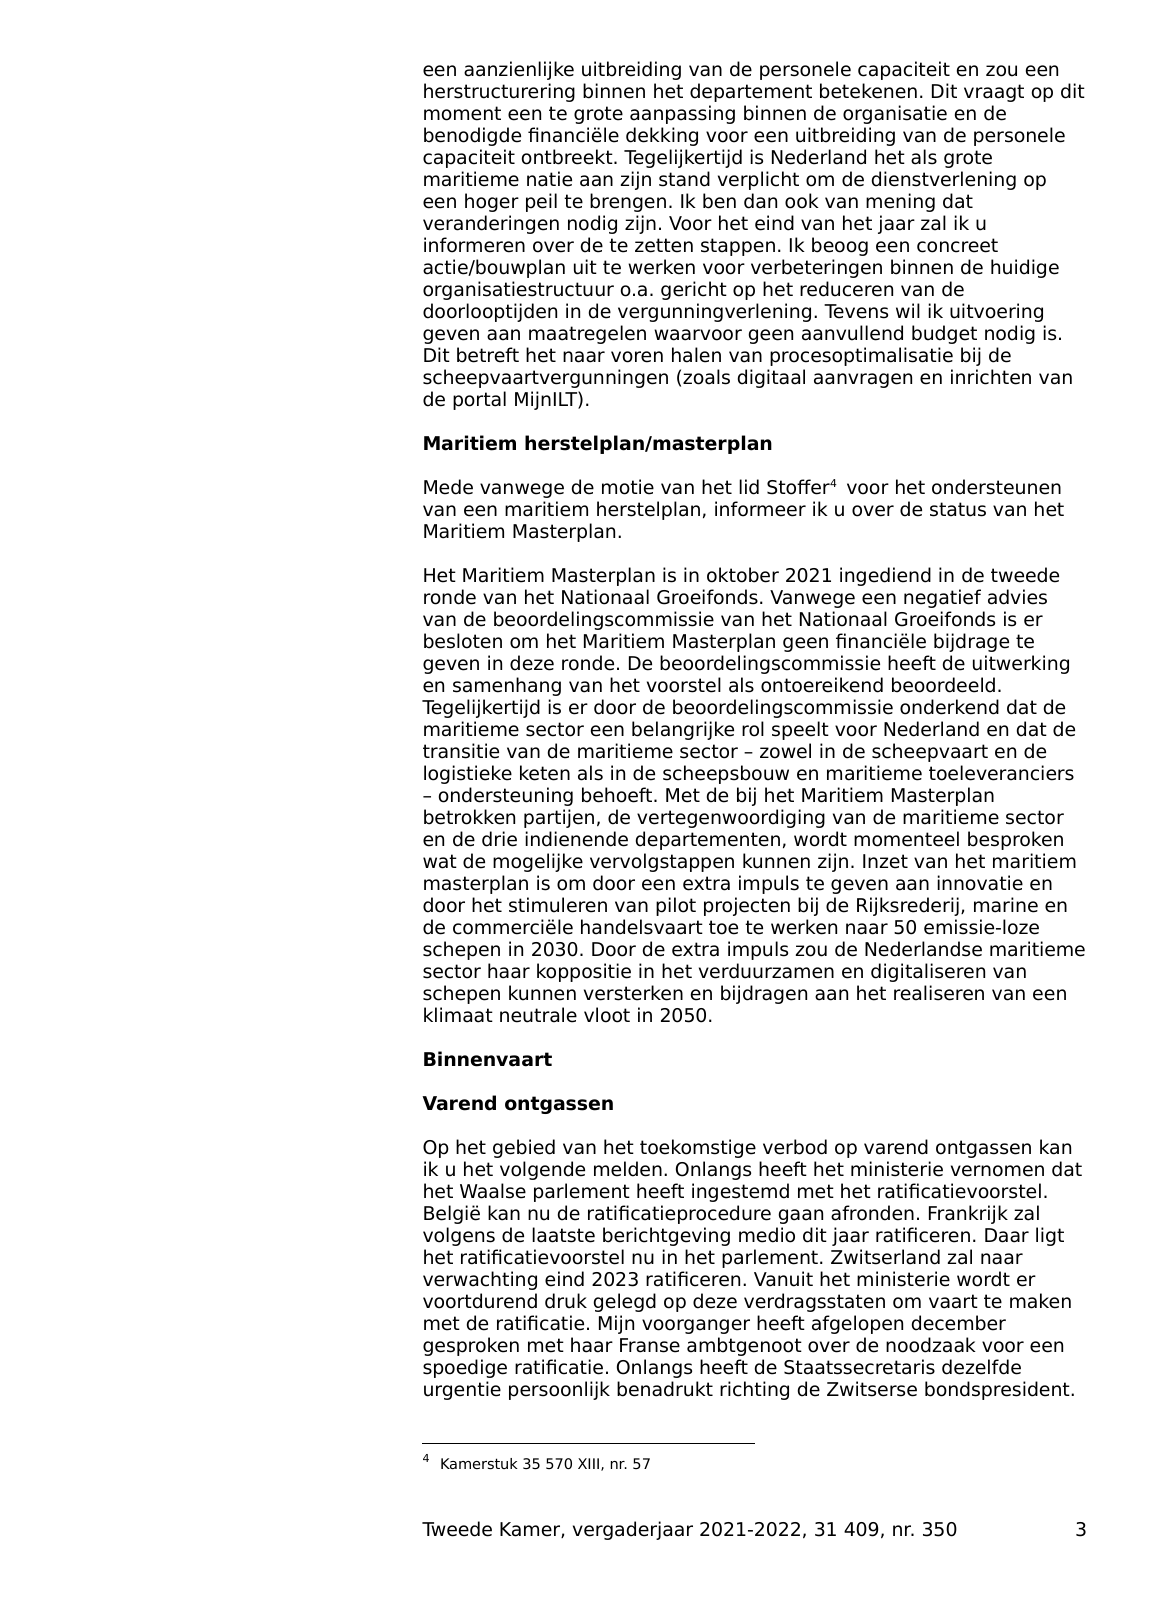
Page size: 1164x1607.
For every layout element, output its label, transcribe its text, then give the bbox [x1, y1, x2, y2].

subtitle Varend ontgassen [422, 1093, 1087, 1115]
text Mede vanwege de motie van het lid Stoffer voor het ondersteunen van een maritiem herstelplan, informeer ik u over de status van het Maritiem Masterplan. [422, 477, 1087, 543]
subtitle Binnenvaart [422, 1049, 1087, 1071]
text Kamerstuk 35 570 XIII, nr. 57 [422, 1452, 1087, 1474]
text Op het gebied van het toekomstige verbod op varend ontgassen kan ik u het volgende melden. Onlangs heeft het ministerie vernomen dat het Waalse parlement heeft ingestemd met het ratificatievoorstel. België kan nu de ratificatieprocedure gaan afronden. Frankrijk zal volgens de laatste berichtgeving medio dit jaar ratificeren. Daar ligt het ratificatievoorstel nu in het parlement. Zwitserland zal naar verwachting eind 2023 ratificeren. Vanuit het ministerie wordt er voortdurend druk gelegd op deze verdragsstaten om vaart te maken met de ratificatie. Mijn voorganger heeft afgelopen december gesproken met haar Franse ambtgenoot over de noodzaak voor een spoedige ratificatie. Onlangs heeft de Staatssecretaris dezelfde urgentie persoonlijk benadrukt richting de Zwitserse bondspresident. [422, 1137, 1087, 1401]
text een aanzienlijke uitbreiding van de personele capaciteit en zou een herstructurering binnen het departement betekenen. Dit vraagt op dit moment een te grote aanpassing binnen de organisatie en de benodigde financiële dekking voor een uitbreiding van de personele capaciteit ontbreekt. Tegelijkertijd is Nederland het als grote maritieme natie aan zijn stand verplicht om de dienstverlening op een hoger peil te brengen. Ik ben dan ook van mening dat veranderingen nodig zijn. Voor het eind van het jaar zal ik u informeren over de te zetten stappen. Ik beoog een concreet actie/bouwplan uit te werken voor verbeteringen binnen de huidige organisatiestructuur o.a. gericht op het reduceren van de doorlooptijden in de vergunningverlening. Tevens wil ik uitvoering geven aan maatregelen waarvoor geen aanvullend budget nodig is. Dit betreft het naar voren halen van procesoptimalisatie bij de scheepvaartvergunningen (zoals digitaal aanvragen en inrichten van de portal MijnILT). [422, 59, 1087, 411]
text Het Maritiem Masterplan is in oktober 2021 ingediend in de tweede ronde van het Nationaal Groeifonds. Vanwege een negatief advies van de beoordelingscommissie van het Nationaal Groeifonds is er besloten om het Maritiem Masterplan geen financiële bijdrage te geven in deze ronde. De beoordelingscommissie heeft de uitwerking en samenhang van het voorstel als ontoereikend beoordeeld. Tegelijkertijd is er door de beoordelingscommissie onderkend dat de maritieme sector een belangrijke rol speelt voor Nederland en dat de transitie van de maritieme sector – zowel in de scheepvaart en de logistieke keten als in de scheepsbouw en maritieme toeleveranciers – ondersteuning behoeft. Met de bij het Maritiem Masterplan betrokken partijen, de vertegenwoordiging van de maritieme sector en de drie indienende departementen, wordt momenteel besproken wat de mogelijke vervolgstappen kunnen zijn. Inzet van het maritiem masterplan is om door een extra impuls te geven aan innovatie en door het stimuleren van pilot projecten bij de Rijksrederij, marine en de commerciële handelsvaart toe te werken naar 50 emissie-loze schepen in 2030. Door de extra impuls zou de Nederlandse maritieme sector haar koppositie in het verduurzamen en digitaliseren van schepen kunnen versterken en bijdragen aan het realiseren van een klimaat neutrale vloot in 2050. [422, 565, 1087, 1027]
subtitle Maritiem herstelplan/masterplan [422, 433, 1087, 455]
